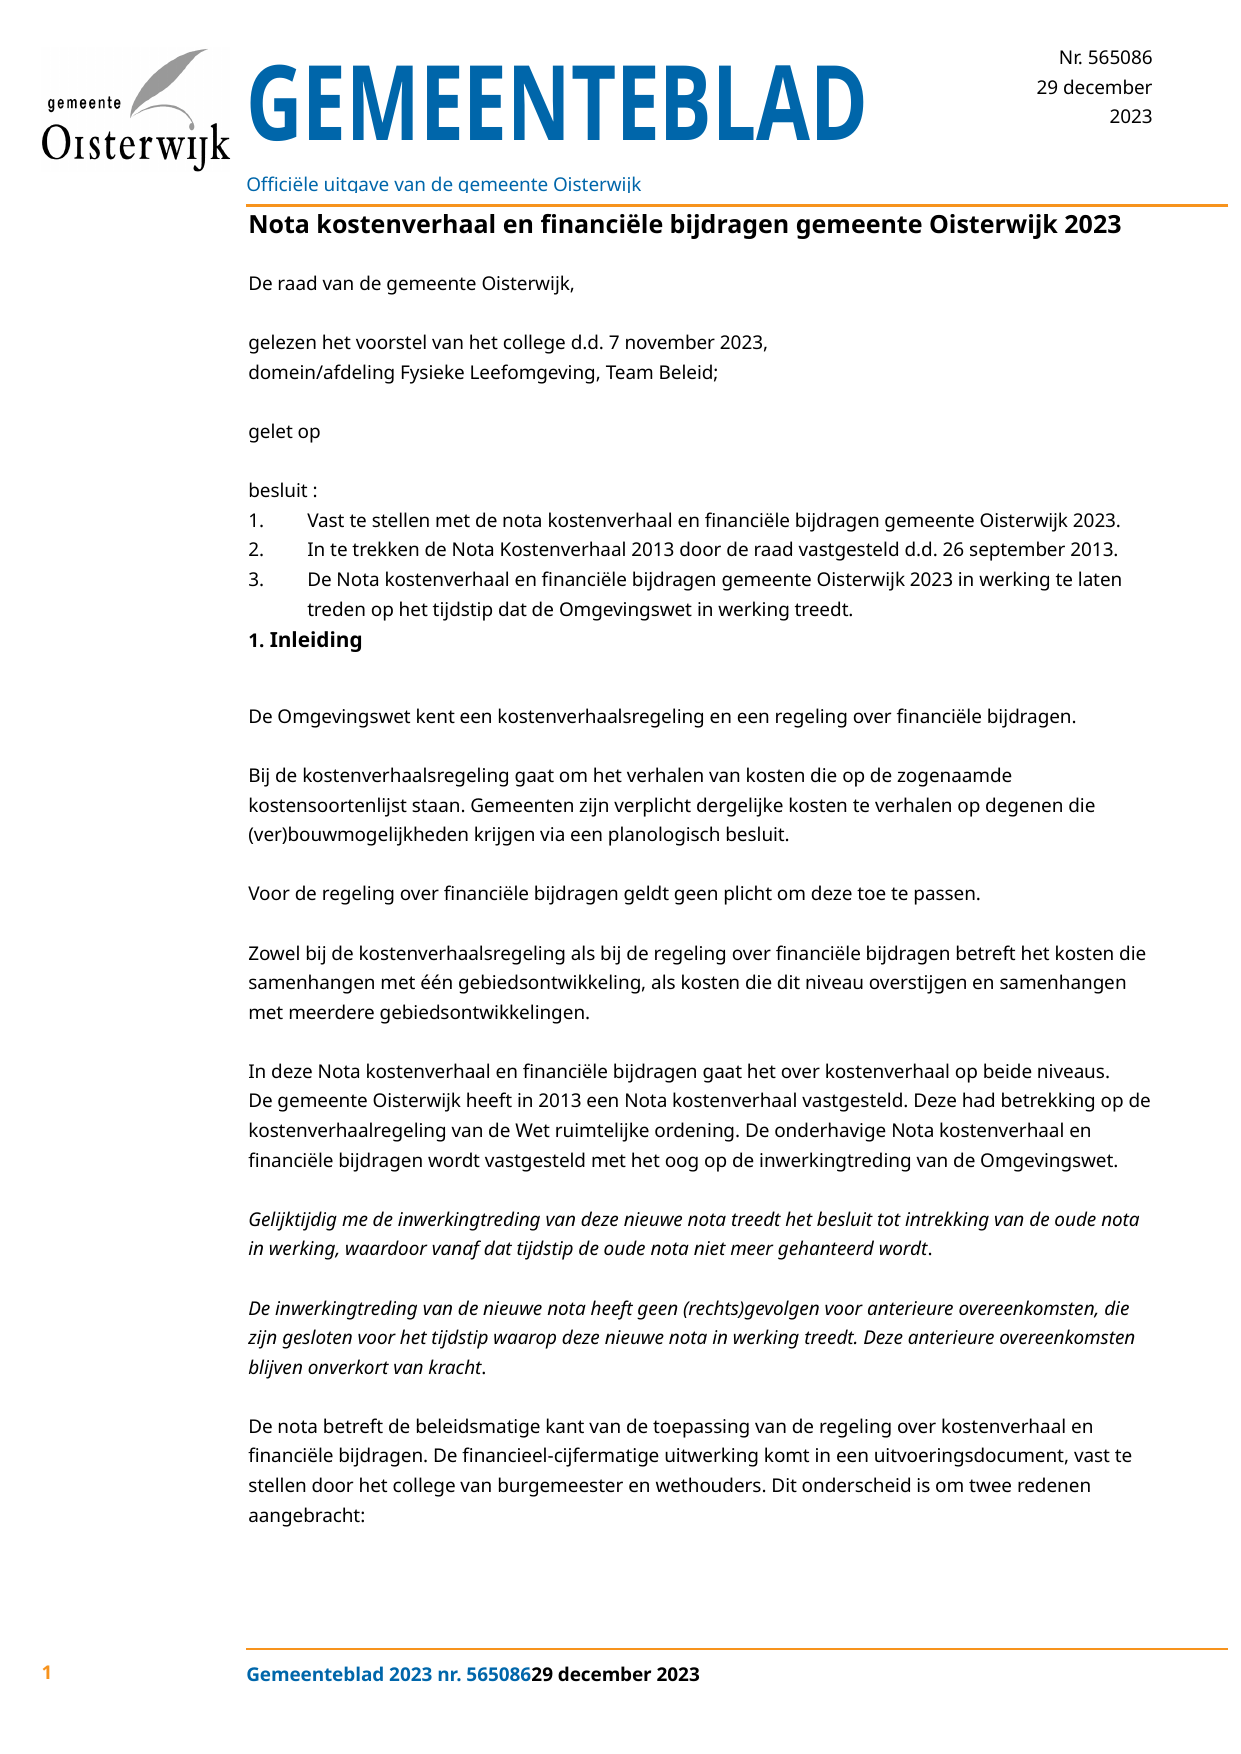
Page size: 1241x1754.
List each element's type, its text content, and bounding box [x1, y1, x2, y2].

text De nota betreft de beleidsmatige kant van de toepassing van de regeling over kostenverhaal en financiële bijdragen. De financieel-cijfermatige uitwerking komt in een uitvoeringsdocument, vast te stellen door het college van burgemeester en wethouders. Dit onderscheid is om twee redenen aangebracht: [248, 1413, 1152, 1527]
text De Omgevingswet kent een kostenverhaalsregeling en een regeling over financiële bijdragen. [248, 703, 1152, 729]
text Zowel bij de kostenverhaalsregeling als bij de regeling over financiële bijdragen betreft het kosten die samenhangen met één gebiedsontwikkeling, als kosten die dit niveau overstijgen en samenhangen met meerdere gebiedsontwikkelingen. [248, 940, 1152, 1024]
text De gemeente Oisterwijk heeft in 2013 een Nota kostenverhaal vastgesteld. Deze had betrekking op de kostenverhaalregeling van de Wet ruimtelijke ordening. De onderhavige Nota kostenverhaal en financiële bijdragen wordt vastgesteld met het oog op de inwerkingtreding van de Omgevingswet. [248, 1088, 1152, 1172]
text Voor de regeling over financiële bijdragen geldt geen plicht om deze toe te passen. [248, 881, 1152, 906]
text Nota kostenverhaal en financiële bijdragen gemeente Oisterwijk 2023 [248, 207, 1152, 241]
list De Nota kostenverhaal en financiële bijdragen gemeente Oisterwijk 2023 in werking te laten treden op het tijdstip dat de Omgevingswet in werking treedt. [248, 566, 1152, 621]
list In te trekken de Nota Kostenverhaal 2013 door de raad vastgesteld d.d. 26 september 2013. [248, 537, 1152, 562]
text De inwerkingtreding van de nieuwe nota heeft geen (rechts)gevolgen voor anterieure overeenkomsten, die zijn gesloten voor het tijdstip waarop deze nieuwe nota in werking treedt. Deze anterieure overeenkomsten blijven onverkort van kracht. [248, 1295, 1152, 1379]
text gelet op [248, 418, 1152, 444]
text 1. Inleiding [248, 625, 1152, 654]
text besluit : [248, 477, 1152, 503]
text De raad van de gemeente Oisterwijk, [248, 270, 1152, 296]
text domein/afdeling Fysieke Leefomgeving, Team Beleid; [248, 359, 1152, 385]
text gelezen het voorstel van het college d.d. 7 november 2023, [248, 329, 1152, 355]
text Bij de kostenverhaalsregeling gaat om het verhalen van kosten die op de zogenaamde kostensoortenlijst staan. Gemeenten zijn verplicht dergelijke kosten te verhalen op degenen die (ver)bouwmogelijkheden krijgen via een planologisch besluit. [248, 762, 1152, 847]
text In deze Nota kostenverhaal en financiële bijdragen gaat het over kostenverhaal op beide niveaus. [248, 1058, 1152, 1084]
text Gelijktijdig me de inwerkingtreding van deze nieuwe nota treedt het besluit tot intrekking van de oude nota in werking, waardoor vanaf dat tijdstip de oude nota niet meer gehanteerd wordt. [248, 1206, 1152, 1261]
picture [41, 47, 231, 172]
list Vast te stellen met de nota kostenverhaal en financiële bijdragen gemeente Oisterwijk 2023. [248, 507, 1152, 533]
